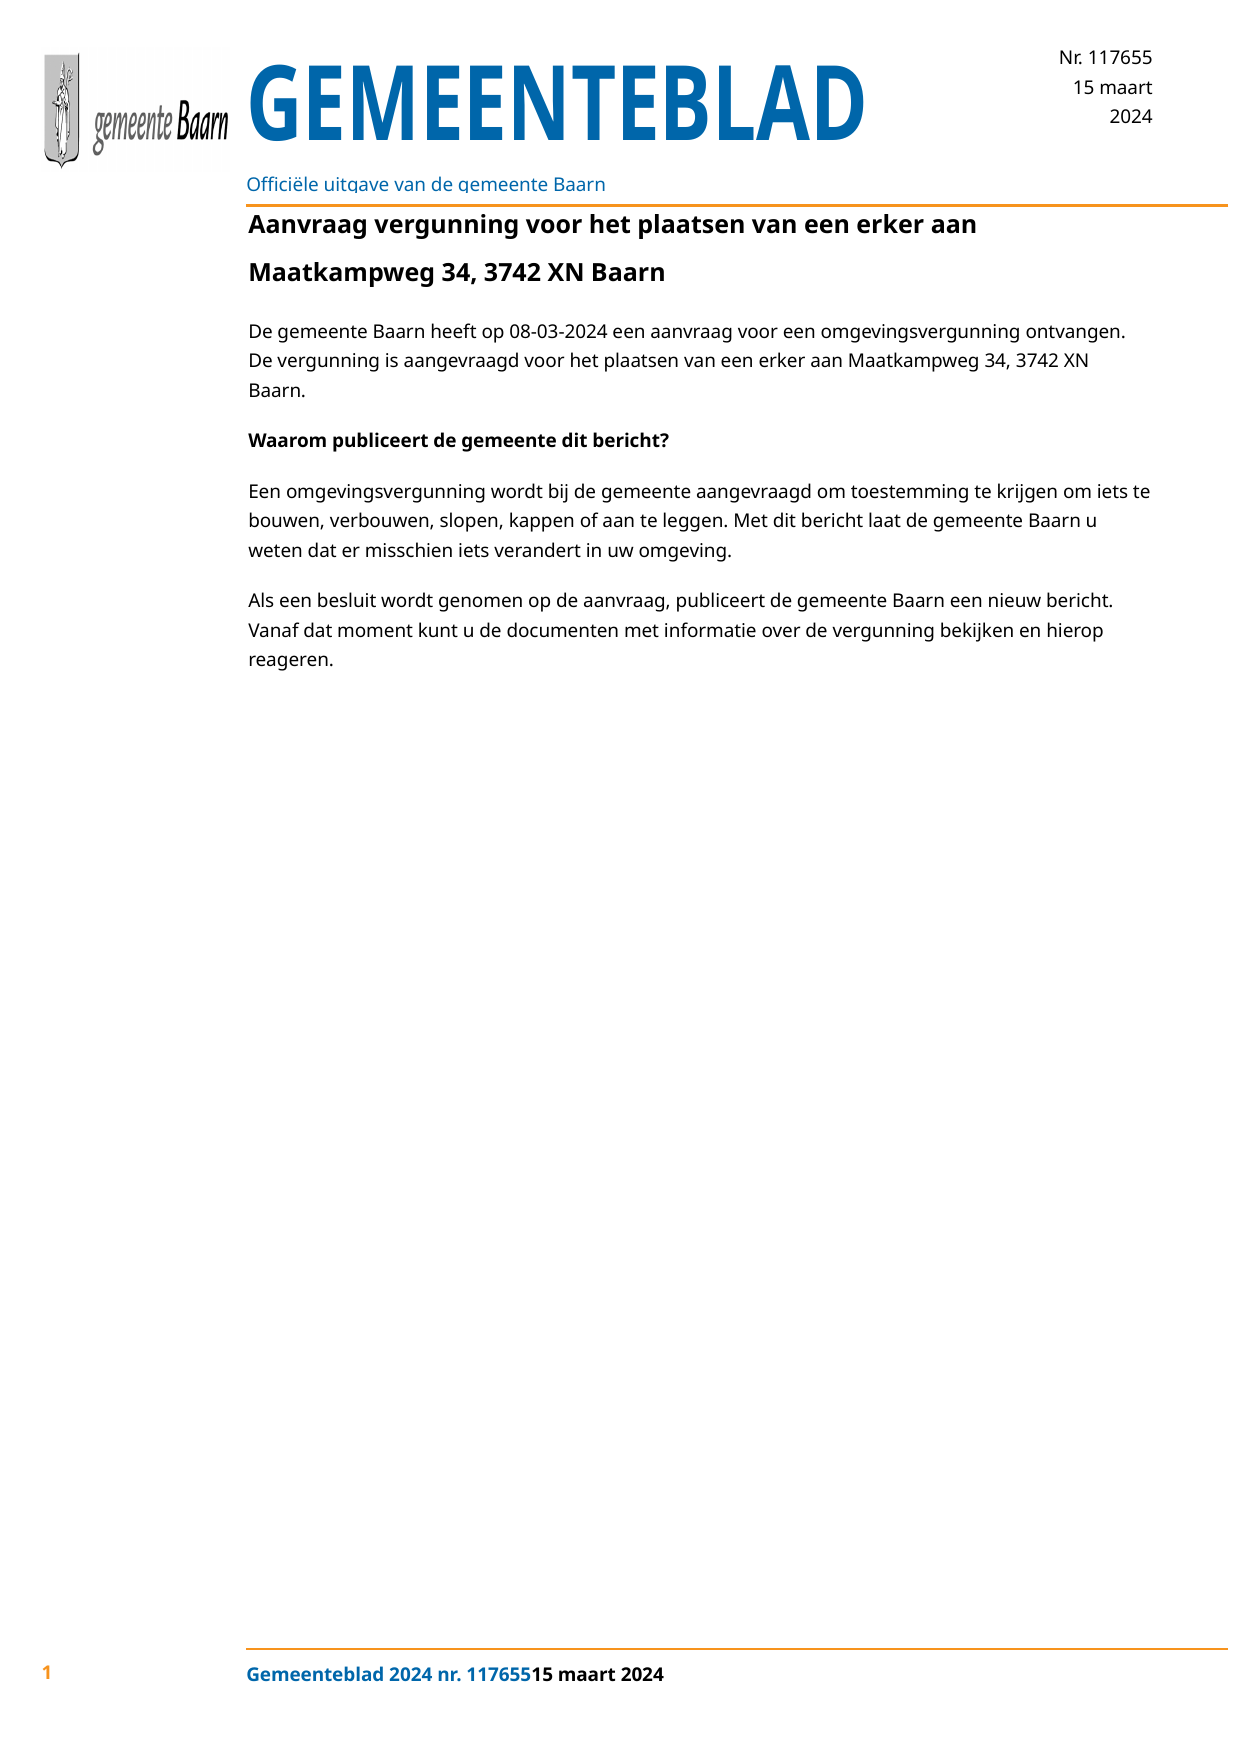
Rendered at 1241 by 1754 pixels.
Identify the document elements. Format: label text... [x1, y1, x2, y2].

text Aanvraag vergunning voor het plaatsen van een erker aan Maatkampweg 34, 3742 XN Baarn [248, 207, 1152, 288]
text Een omgevingsvergunning wordt bij de gemeente aangevraagd om toestemming te krijgen om iets te bouwen, verbouwen, slopen, kappen of aan te leggen. Met dit bericht laat de gemeente Baarn u weten dat er misschien iets verandert in uw omgeving. [248, 478, 1152, 563]
text De gemeente Baarn heeft op 08-03-2024 een aanvraag voor een omgevingsvergunning ontvangen. De vergunning is aangevraagd voor het plaatsen van een erker aan Maatkampweg 34, 3742 XN Baarn. [248, 318, 1152, 403]
text Waarom publiceert de gemeente dit bericht? [248, 427, 1152, 453]
picture [41, 47, 231, 172]
text Als een besluit wordt genomen op de aanvraag, publiceert de gemeente Baarn een nieuw bericht. Vanaf dat moment kunt u de documenten met informatie over de vergunning bekijken en hierop reageren. [248, 587, 1152, 672]
